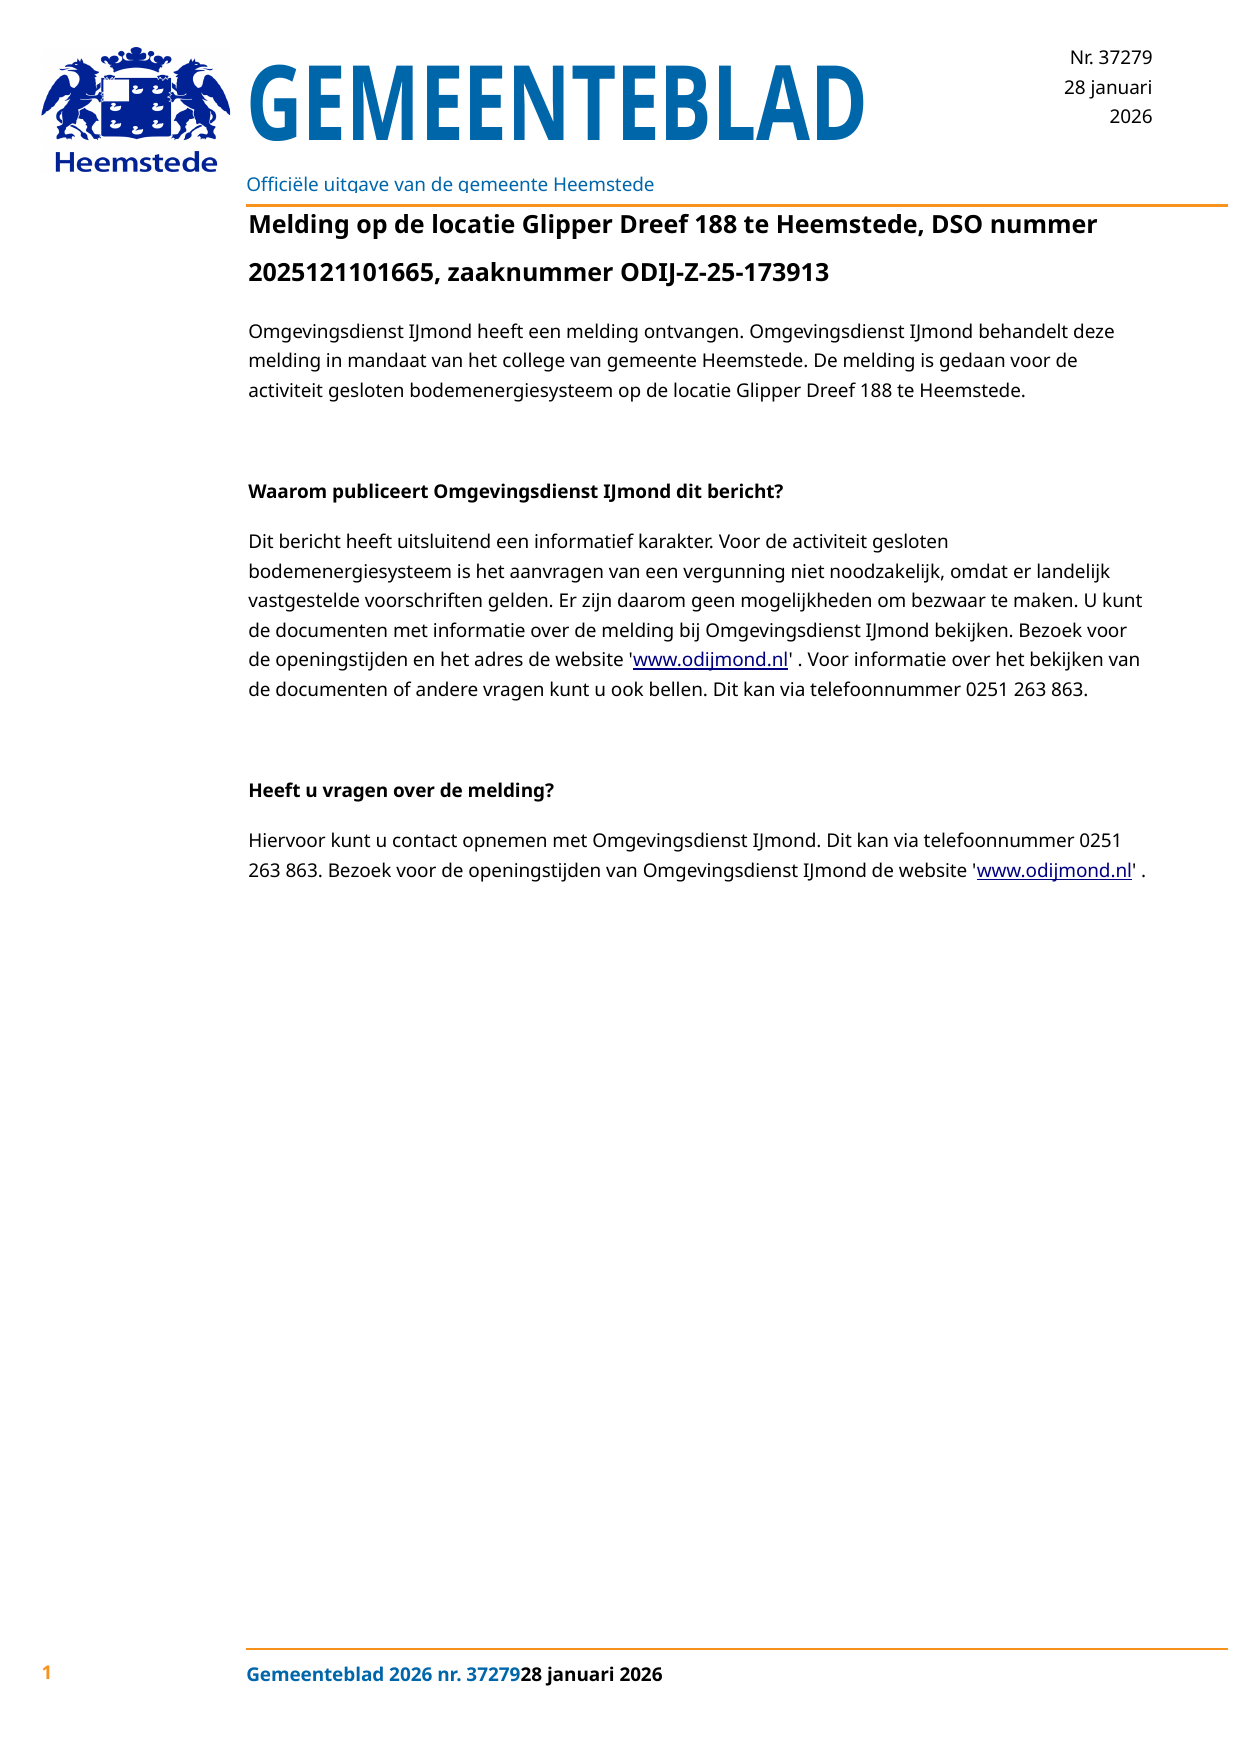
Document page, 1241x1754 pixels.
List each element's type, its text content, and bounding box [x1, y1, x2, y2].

text Omgevingsdienst IJmond heeft een melding ontvangen. Omgevingsdienst IJmond behandelt deze melding in mandaat van het college van gemeente Heemstede. De melding is gedaan voor de activiteit gesloten bodemenergiesysteem op de locatie Glipper Dreef 188 te Heemstede. [248, 318, 1152, 403]
picture [41, 47, 231, 172]
text Waarom publiceert Omgevingsdienst IJmond dit bericht? [248, 478, 1152, 504]
text Hiervoor kunt u contact opnemen met Omgevingsdienst IJmond. Dit kan via telefoonnummer 0251 263 863. Bezoek voor de openingstijden van Omgevingsdienst IJmond de website 'www.odijmond.nl' . [248, 827, 1152, 883]
text Dit bericht heeft uitsluitend een informatief karakter. Voor de activiteit gesloten bodemenergiesysteem is het aanvragen van een vergunning niet noodzakelijk, omdat er landelijk vastgestelde voorschriften gelden. Er zijn daarom geen mogelijkheden om bezwaar te maken. U kunt de documenten met informatie over de melding bij Omgevingsdienst IJmond bekijken. Bezoek voor de openingstijden en het adres de website 'www.odijmond.nl' . Voor informatie over het bekijken van de documenten of andere vragen kunt u ook bellen. Dit kan via telefoonnummer 0251 263 863. [248, 528, 1152, 702]
text Melding op de locatie Glipper Dreef 188 te Heemstede, DSO nummer 2025121101665, zaaknummer ODIJ-Z-25-173913 [248, 207, 1152, 288]
text Heeft u vragen over de melding? [248, 777, 1152, 803]
